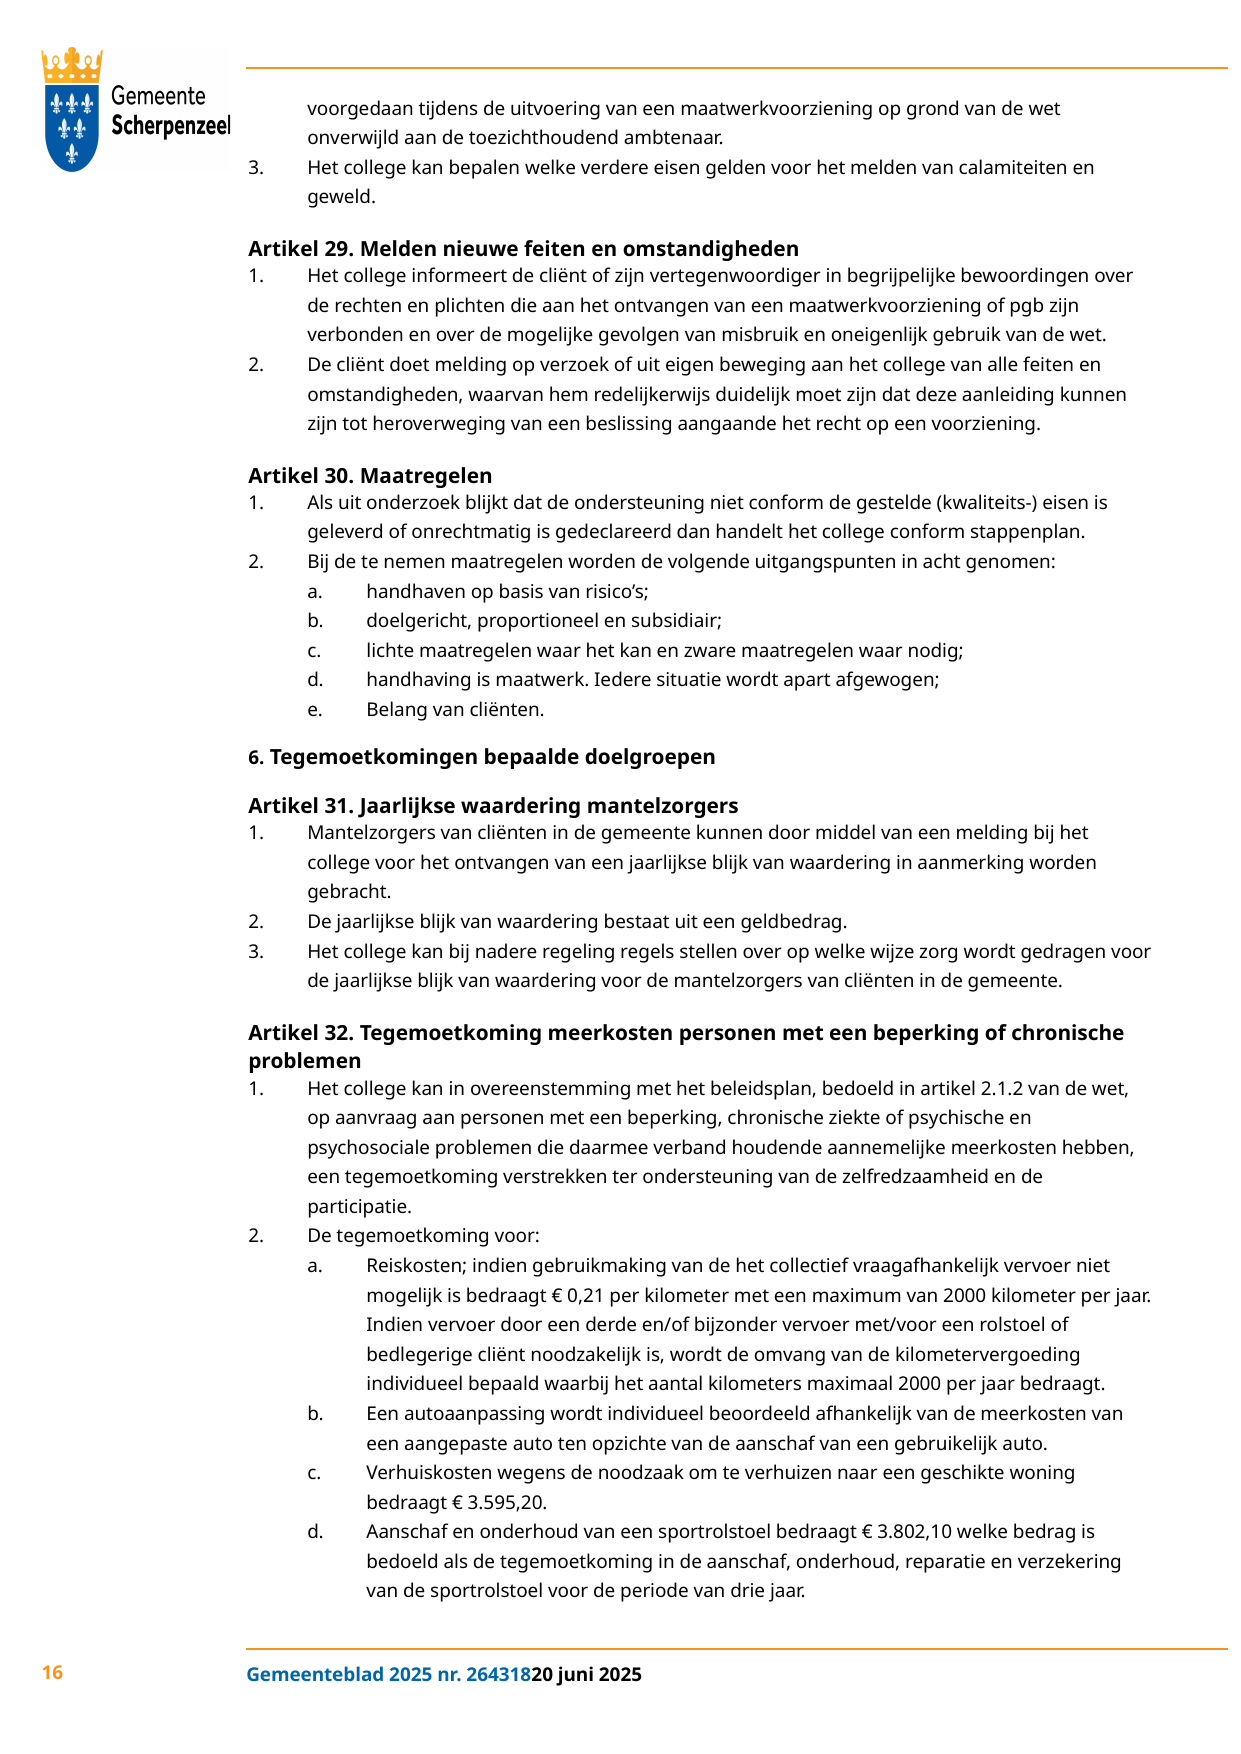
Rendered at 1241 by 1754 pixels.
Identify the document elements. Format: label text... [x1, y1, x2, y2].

list Verhuiskosten wegens de noodzaak om te verhuizen naar een geschikte woning bedraagt € 3.595,20. [307, 1459, 1152, 1515]
list Als uit onderzoek blijkt dat de ondersteuning niet conform de gestelde (kwaliteits-) eisen is geleverd of onrechtmatig is gedeclareerd dan handelt het college conform stappenplan. [248, 489, 1152, 544]
picture [41, 47, 231, 172]
list Belang van cliënten. [307, 696, 1152, 722]
list Een autoaanpassing wordt individueel beoordeeld afhankelijk van de meerkosten van een aangepaste auto ten opzichte van de aanschaf van een gebruikelijk auto. [307, 1400, 1152, 1456]
list lichte maatregelen waar het kan en zware maatregelen waar nodig; [307, 637, 1152, 663]
list Het college informeert de cliënt of zijn vertegenwoordiger in begrijpelijke bewoordingen over de rechten en plichten die aan het ontvangen van een maatwerkvoorziening of pgb zijn verbonden en over de mogelijke gevolgen van misbruik en oneigenlijk gebruik van de wet. [248, 262, 1152, 347]
list doelgericht, proportioneel en subsidiair; [307, 607, 1152, 633]
text Artikel 29. Melden nieuwe feiten en omstandigheden [248, 234, 1152, 262]
list Het college kan in overeenstemming met het beleidsplan, bedoeld in artikel 2.1.2 van de wet, op aanvraag aan personen met een beperking, chronische ziekte of psychische en psychosociale problemen die daarmee verband houdende aannemelijke meerkosten hebben, een tegemoetkoming verstrekken ter ondersteuning van de zelfredzaamheid en de participatie. [248, 1075, 1152, 1219]
text Artikel 32. Tegemoetkoming meerkosten personen met een beperking of chronische problemen [248, 1018, 1152, 1075]
list De jaarlijkse blijk van waardering bestaat uit een geldbedrag. [248, 908, 1152, 934]
list Mantelzorgers van cliënten in de gemeente kunnen door middel van een melding bij het college voor het ontvangen van een jaarlijkse blijk van waardering in aanmerking worden gebracht. [248, 819, 1152, 904]
list Aanschaf en onderhoud van een sportrolstoel bedraagt € 3.802,10 welke bedrag is bedoeld als de tegemoetkoming in de aanschaf, onderhoud, reparatie en verzekering van de sportrolstoel voor de periode van drie jaar. [307, 1518, 1152, 1603]
list Bij de te nemen maatregelen worden de volgende uitgangspunten in acht genomen: [248, 548, 1152, 574]
list De tegemoetkoming voor: [248, 1223, 1152, 1248]
list Reiskosten; indien gebruikmaking van de het collectief vraagafhankelijk vervoer niet mogelijk is bedraagt € 0,21 per kilometer met een maximum van 2000 kilometer per jaar. Indien vervoer door een derde en/of bijzonder vervoer met/voor een rolstoel of bedlegerige cliënt noodzakelijk is, wordt de omvang van de kilometervergoeding individueel bepaald waarbij het aantal kilometers maximaal 2000 per jaar bedraagt. [307, 1252, 1152, 1396]
list handhaving is maatwerk. Iedere situatie wordt apart afgewogen; [307, 667, 1152, 692]
text Artikel 31. Jaarlijkse waardering mantelzorgers [248, 791, 1152, 819]
list handhaven op basis van risico’s; [307, 578, 1152, 604]
list De cliënt doet melding op verzoek of uit eigen beweging aan het college van alle feiten en omstandigheden, waarvan hem redelijkerwijs duidelijk moet zijn dat deze aanleiding kunnen zijn tot heroverweging van een beslissing aangaande het recht op een voorziening. [248, 351, 1152, 436]
text Artikel 30. Maatregelen [248, 461, 1152, 489]
list Het college kan bepalen welke verdere eisen gelden voor het melden van calamiteiten en geweld. [248, 154, 1152, 209]
list Het college kan bij nadere regeling regels stellen over op welke wijze zorg wordt gedragen voor de jaarlijkse blijk van waardering voor de mantelzorgers van cliënten in de gemeente. [248, 938, 1152, 993]
text 6. Tegemoetkomingen bepaalde doelgroepen [248, 742, 1152, 770]
list voorgedaan tijdens de uitvoering van een maatwerkvoorziening op grond van de wet onverwijld aan de toezichthoudend ambtenaar. [248, 95, 1152, 150]
